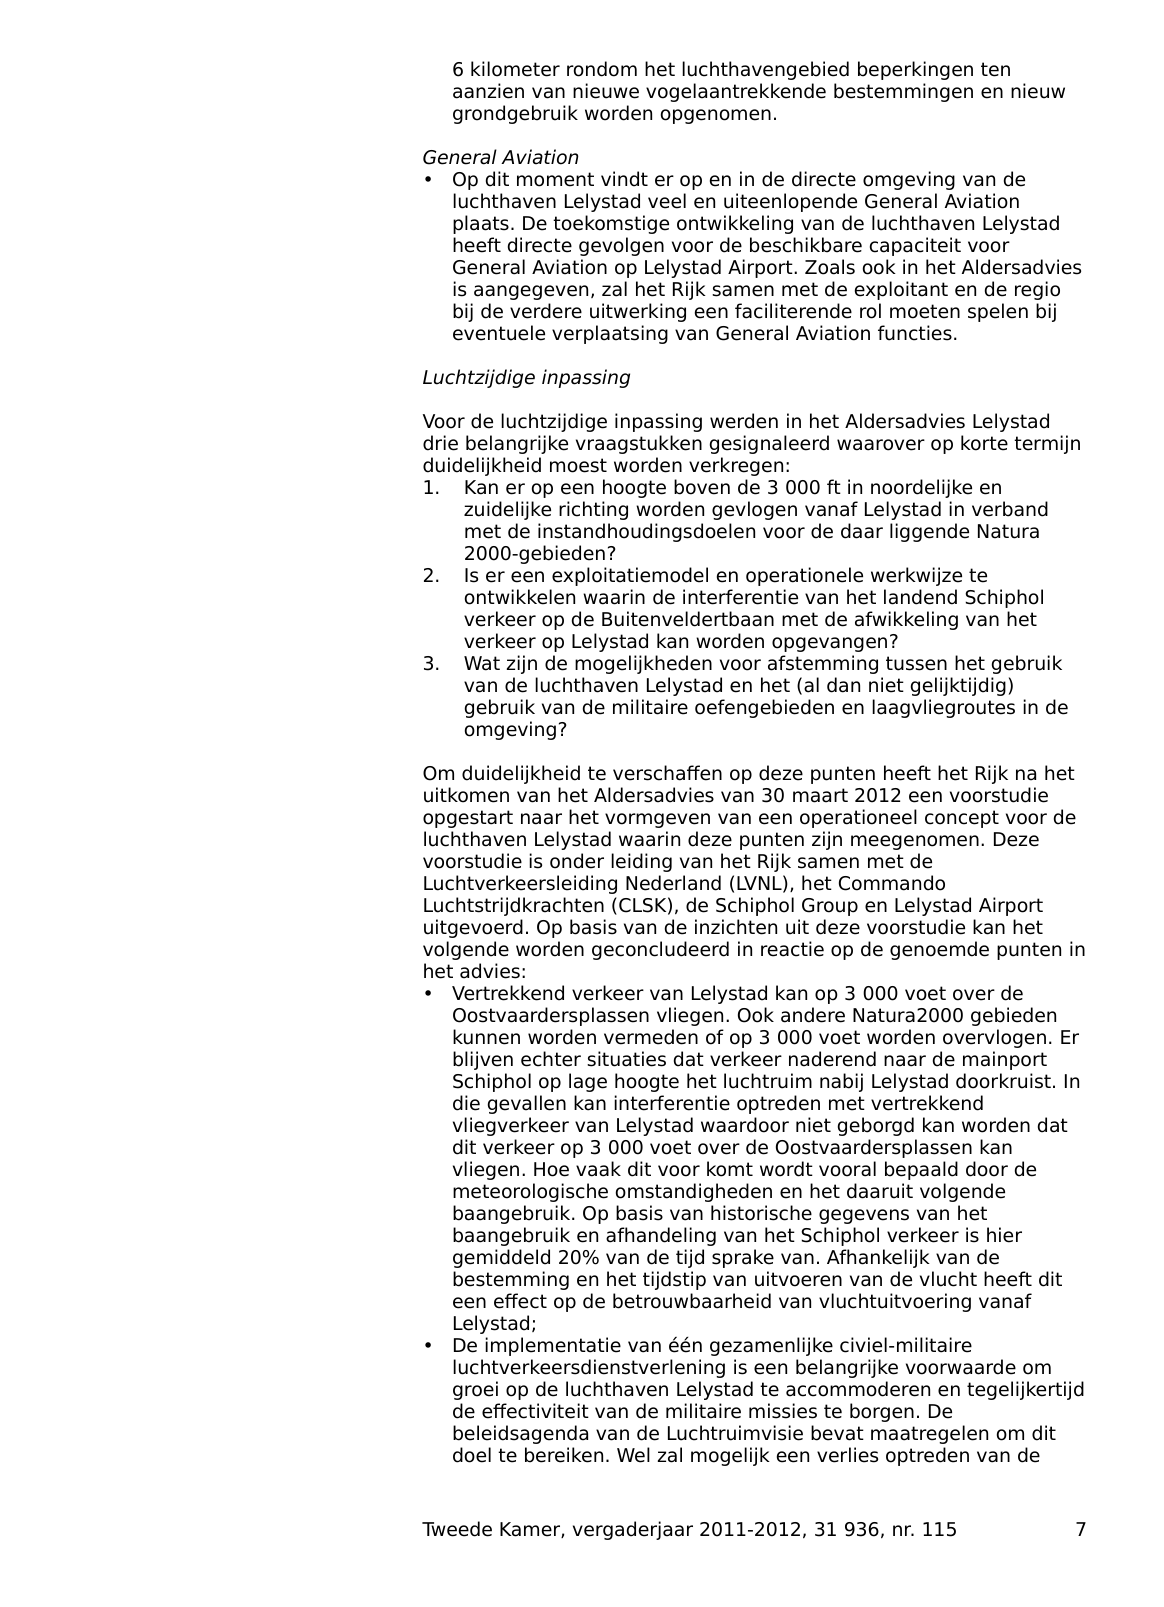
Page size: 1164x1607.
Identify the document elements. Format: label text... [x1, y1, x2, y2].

text Om duidelijkheid te verschaffen op deze punten heeft het Rijk na het uitkomen van het Aldersadvies van 30 maart 2012 een voorstudie opgestart naar het vormgeven van een operationeel concept voor de luchthaven Lelystad waarin deze punten zijn meegenomen. Deze voorstudie is onder leiding van het Rijk samen met de Luchtverkeersleiding Nederland (LVNL), het Commando Luchtstrijdkrachten (CLSK), de Schiphol Group en Lelystad Airport uitgevoerd. Op basis van de inzichten uit deze voorstudie kan het volgende worden geconcludeerd in reactie op de genoemde punten in het advies: [422, 763, 1087, 983]
text 2. Is er een exploitatiemodel en operationele werkwijze te ontwikkelen waarin de interferentie van het landend Schiphol verkeer op de Buitenveldertbaan met de afwikkeling van het verkeer op Lelystad kan worden opgevangen? [422, 565, 1087, 653]
subtitle General Aviation [422, 147, 1087, 169]
text 1. Kan er op een hoogte boven de 3 000 ft in noordelijke en zuidelijke richting worden gevlogen vanaf Lelystad in verband met de instandhoudingsdoelen voor de daar liggende Natura 2000-gebieden? [422, 477, 1087, 565]
text 6 kilometer rondom het luchthavengebied beperkingen ten aanzien van nieuwe vogelaantrekkende bestemmingen en nieuw grondgebruik worden opgenomen. [422, 59, 1087, 125]
text • De implementatie van één gezamenlijke civiel-militaire luchtverkeersdienstverlening is een belangrijke voorwaarde om groei op de luchthaven Lelystad te accommoderen en tegelijkertijd de effectiviteit van de militaire missies te borgen. De beleidsagenda van de Luchtruimvisie bevat maatregelen om dit doel te bereiken. Wel zal mogelijk een verlies optreden van de [422, 1335, 1087, 1467]
text • Op dit moment vindt er op en in de directe omgeving van de luchthaven Lelystad veel en uiteenlopende General Aviation plaats. De toekomstige ontwikkeling van de luchthaven Lelystad heeft directe gevolgen voor de beschikbare capaciteit voor General Aviation op Lelystad Airport. Zoals ook in het Aldersadvies is aangegeven, zal het Rijk samen met de exploitant en de regio bij de verdere uitwerking een faciliterende rol moeten spelen bij eventuele verplaatsing van General Aviation functies. [422, 169, 1087, 345]
text 3. Wat zijn de mogelijkheden voor afstemming tussen het gebruik van de luchthaven Lelystad en het (al dan niet gelijktijdig) gebruik van de militaire oefengebieden en laagvliegroutes in de omgeving? [422, 653, 1087, 741]
subtitle Luchtzijdige inpassing [422, 367, 1087, 389]
text Voor de luchtzijdige inpassing werden in het Aldersadvies Lelystad drie belangrijke vraagstukken gesignaleerd waarover op korte termijn duidelijkheid moest worden verkregen: [422, 411, 1087, 477]
text • Vertrekkend verkeer van Lelystad kan op 3 000 voet over de Oostvaardersplassen vliegen. Ook andere Natura2000 gebieden kunnen worden vermeden of op 3 000 voet worden overvlogen. Er blijven echter situaties dat verkeer naderend naar de mainport Schiphol op lage hoogte het luchtruim nabij Lelystad doorkruist. In die gevallen kan interferentie optreden met vertrekkend vliegverkeer van Lelystad waardoor niet geborgd kan worden dat dit verkeer op 3 000 voet over de Oostvaardersplassen kan vliegen. Hoe vaak dit voor komt wordt vooral bepaald door de meteorologische omstandigheden en het daaruit volgende baangebruik. Op basis van historische gegevens van het baangebruik en afhandeling van het Schiphol verkeer is hier gemiddeld 20% van de tijd sprake van. Afhankelijk van de bestemming en het tijdstip van uitvoeren van de vlucht heeft dit een effect op de betrouwbaarheid van vluchtuitvoering vanaf Lelystad; [422, 983, 1087, 1335]
